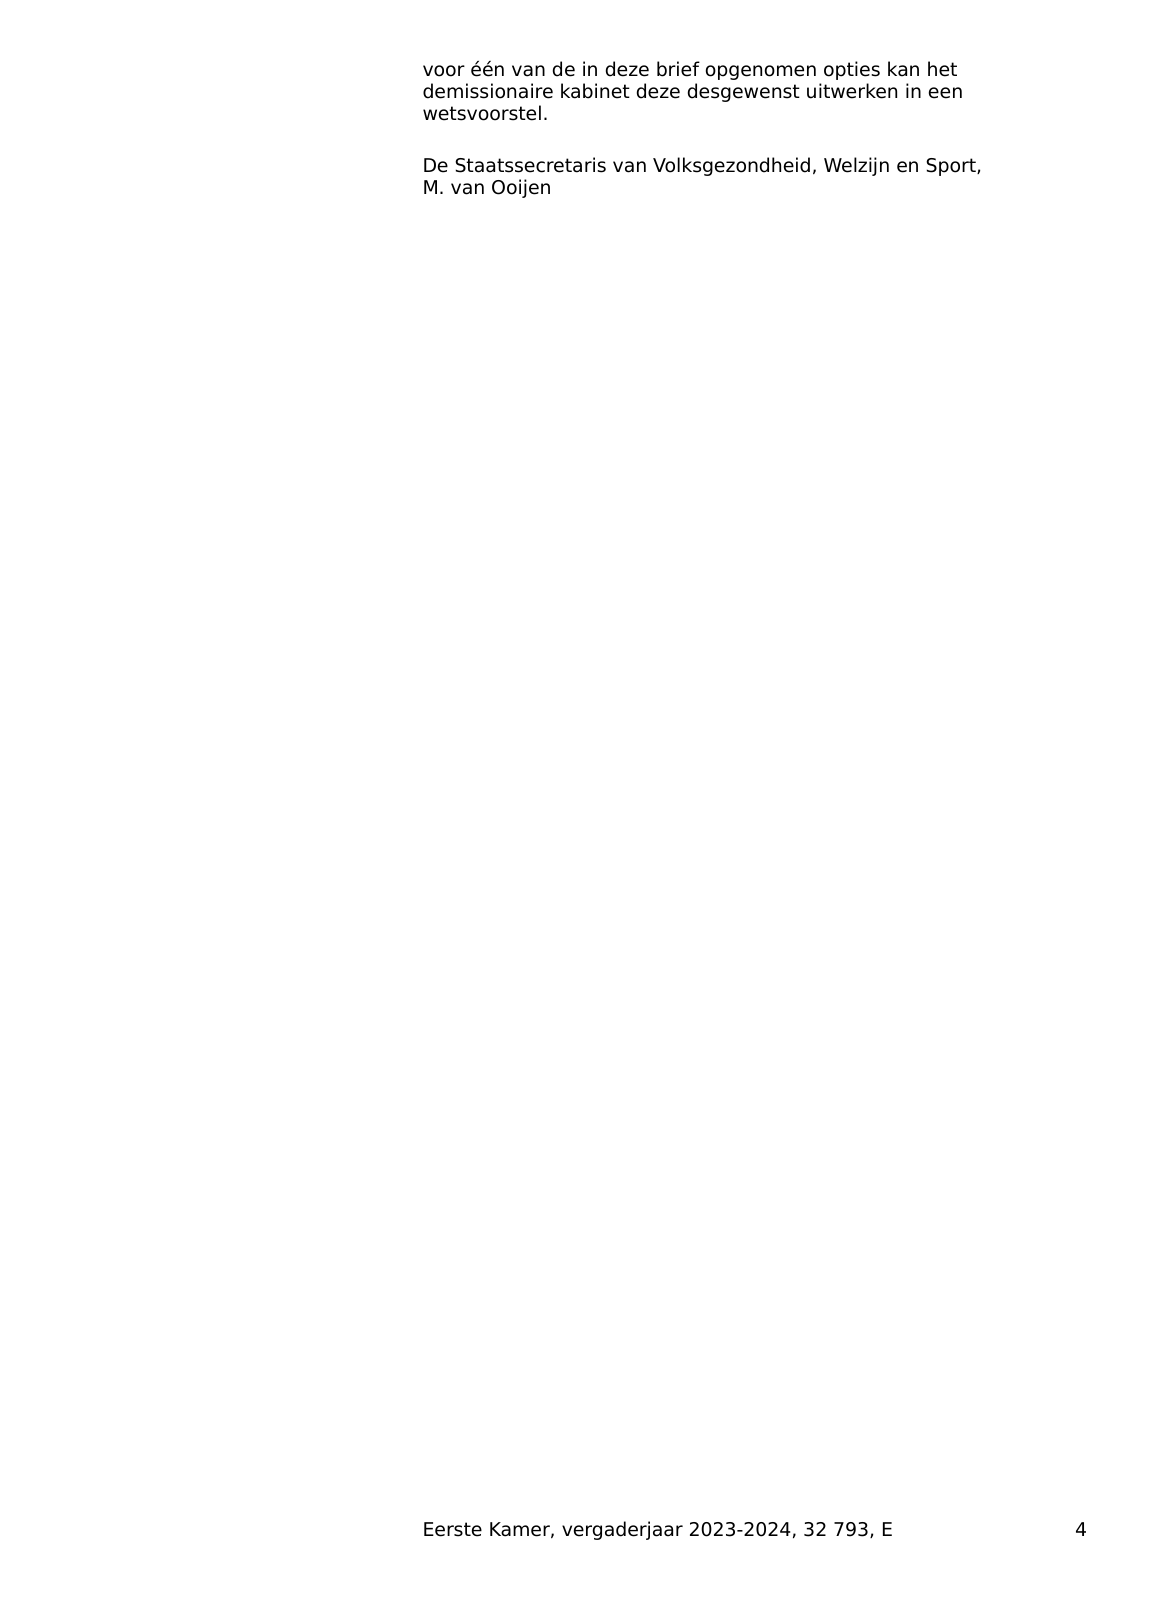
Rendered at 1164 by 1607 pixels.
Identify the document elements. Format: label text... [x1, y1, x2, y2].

text De Staatssecretaris van Volksgezondheid, Welzijn en Sport, M. van Ooijen [422, 155, 1087, 199]
text voor één van de in deze brief opgenomen opties kan het demissionaire kabinet deze desgewenst uitwerken in een wetsvoorstel. [422, 59, 1087, 125]
